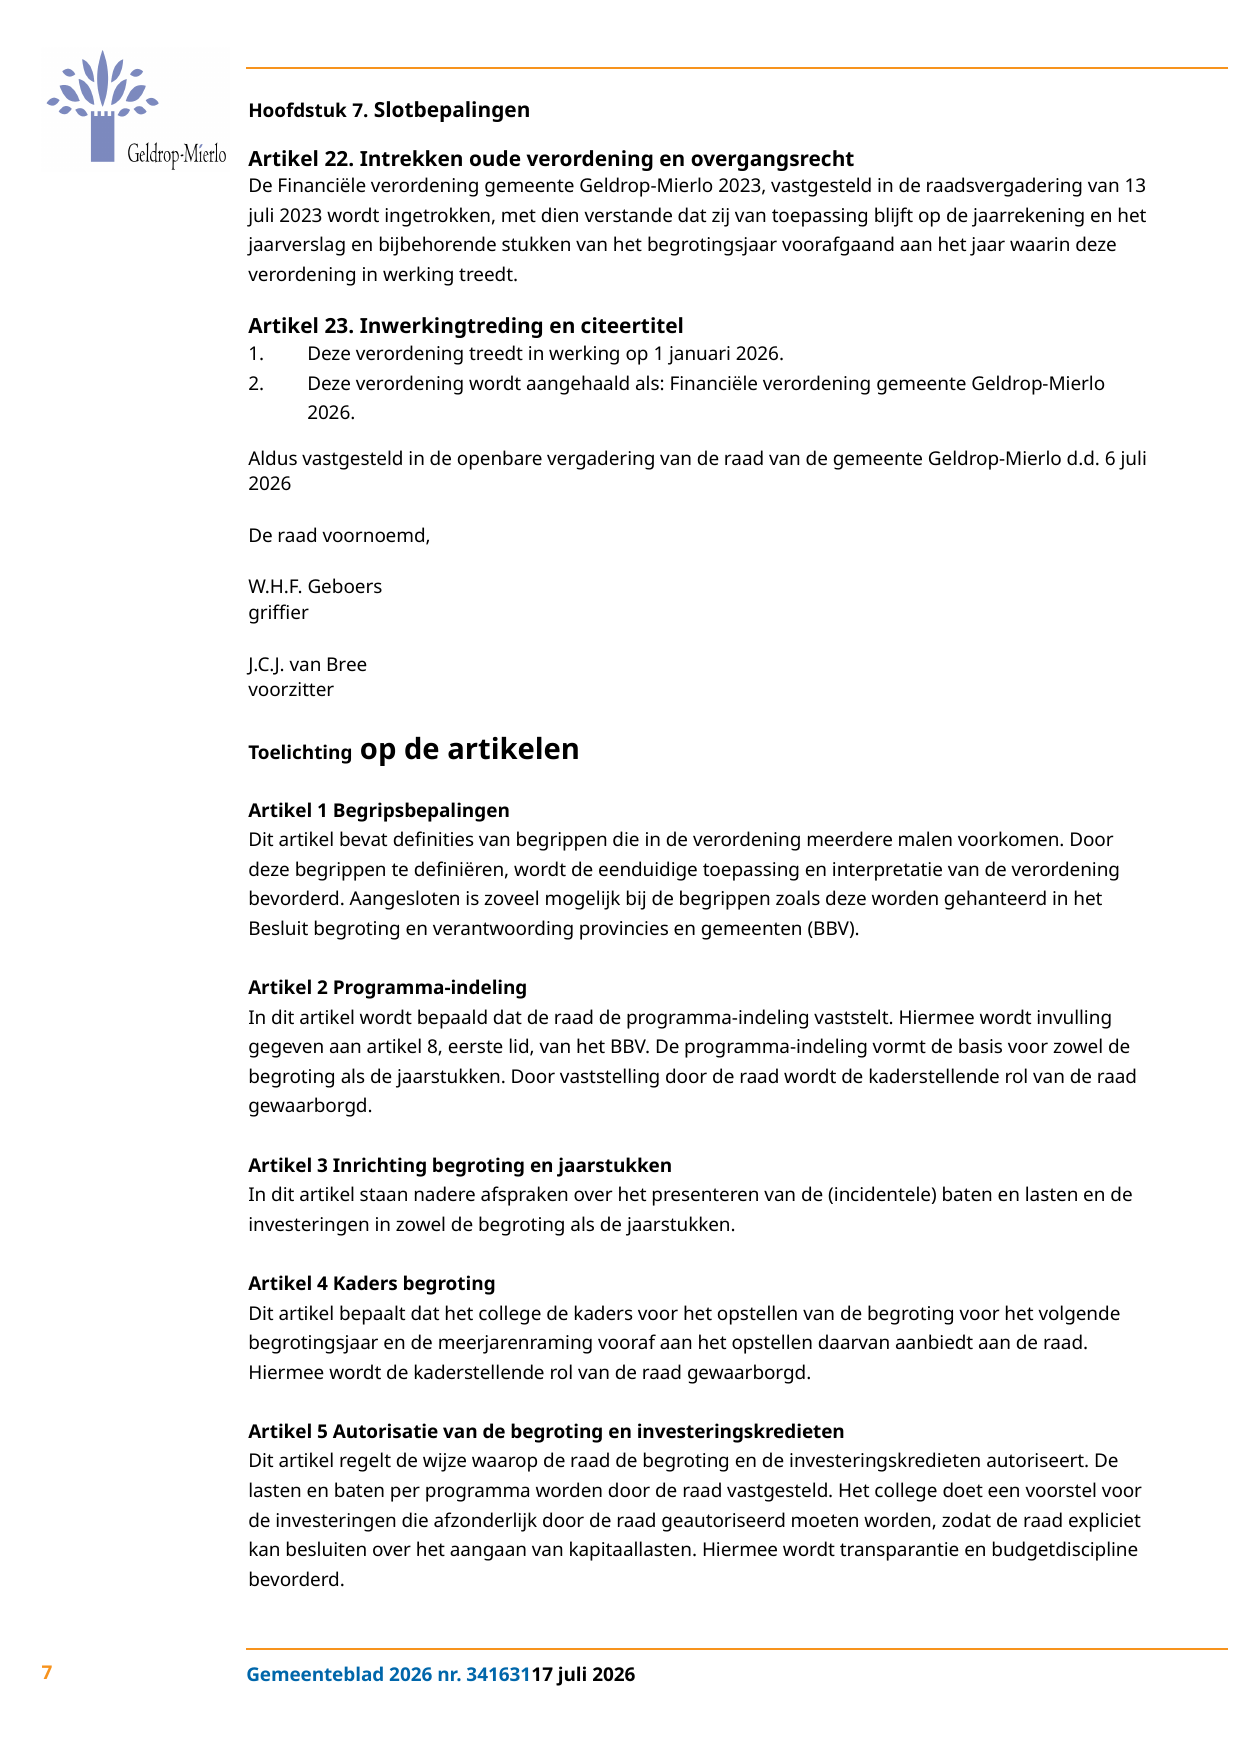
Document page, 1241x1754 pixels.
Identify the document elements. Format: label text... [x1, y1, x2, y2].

list Deze verordening treedt in werking op 1 januari 2026. [248, 340, 1152, 366]
text Artikel 5 Autorisatie van de begroting en investeringskredieten [248, 1418, 1152, 1444]
text De raad voornoemd, [248, 522, 1152, 548]
text Aldus vastgesteld in de openbare vergadering van de raad van de gemeente Geldrop-Mierlo d.d. 6 juli 2026 [248, 445, 1152, 496]
text voorzitter [248, 676, 1152, 702]
text Artikel 3 Inrichting begroting en jaarstukken [248, 1152, 1152, 1177]
text griffier [248, 599, 1152, 625]
text Artikel 23. Inwerkingtreding en citeertitel [248, 312, 1152, 340]
text De Financiële verordening gemeente Geldrop-Mierlo 2023, vastgesteld in de raadsvergadering van 13 juli 2023 wordt ingetrokken, met dien verstande dat zij van toepassing blijft op de jaarrekening en het jaarverslag en bijbehorende stukken van het begrotingsjaar voorafgaand aan het jaar waarin deze verordening in werking treedt. [248, 172, 1152, 287]
text Toelichting op de artikelen [248, 728, 1152, 768]
text Dit artikel bevat definities van begrippen die in de verordening meerdere malen voorkomen. Door deze begrippen te definiëren, wordt de eenduidige toepassing en interpretatie van de verordening bevorderd. Aangesloten is zoveel mogelijk bij de begrippen zoals deze worden gehanteerd in het Besluit begroting en verantwoording provincies en gemeenten (BBV). [248, 826, 1152, 941]
text Artikel 1 Begripsbepalingen [248, 797, 1152, 822]
text J.C.J. van Bree [248, 651, 1152, 676]
text In dit artikel staan nadere afspraken over het presenteren van de (incidentele) baten en lasten en de investeringen in zowel de begroting als de jaarstukken. [248, 1181, 1152, 1237]
picture [41, 47, 231, 172]
text Dit artikel regelt de wijze waarop de raad de begroting en de investeringskredieten autoriseert. De lasten en baten per programma worden door de raad vastgesteld. Het college doet een voorstel voor de investeringen die afzonderlijk door de raad geautoriseerd moeten worden, zodat de raad expliciet kan besluiten over het aangaan van kapitaallasten. Hiermee wordt transparantie en budgetdiscipline bevorderd. [248, 1448, 1152, 1592]
text In dit artikel wordt bepaald dat de raad de programma-indeling vaststelt. Hiermee wordt invulling gegeven aan artikel 8, eerste lid, van het BBV. De programma-indeling vormt de basis voor zowel de begroting als de jaarstukken. Door vaststelling door de raad wordt de kaderstellende rol van de raad gewaarborgd. [248, 1004, 1152, 1118]
text Hoofdstuk 7. Slotbepalingen [248, 95, 1152, 123]
text Artikel 4 Kaders begroting [248, 1270, 1152, 1296]
list Deze verordening wordt aangehaald als: Financiële verordening gemeente Geldrop-Mierlo 2026. [248, 370, 1152, 425]
text Artikel 22. Intrekken oude verordening en overgangsrecht [248, 144, 1152, 172]
text W.H.F. Geboers [248, 573, 1152, 599]
text Dit artikel bepaalt dat het college de kaders voor het opstellen van de begroting voor het volgende begrotingsjaar en de meerjarenraming vooraf aan het opstellen daarvan aanbiedt aan de raad. Hiermee wordt de kaderstellende rol van de raad gewaarborgd. [248, 1300, 1152, 1384]
text Artikel 2 Programma-indeling [248, 974, 1152, 1000]
